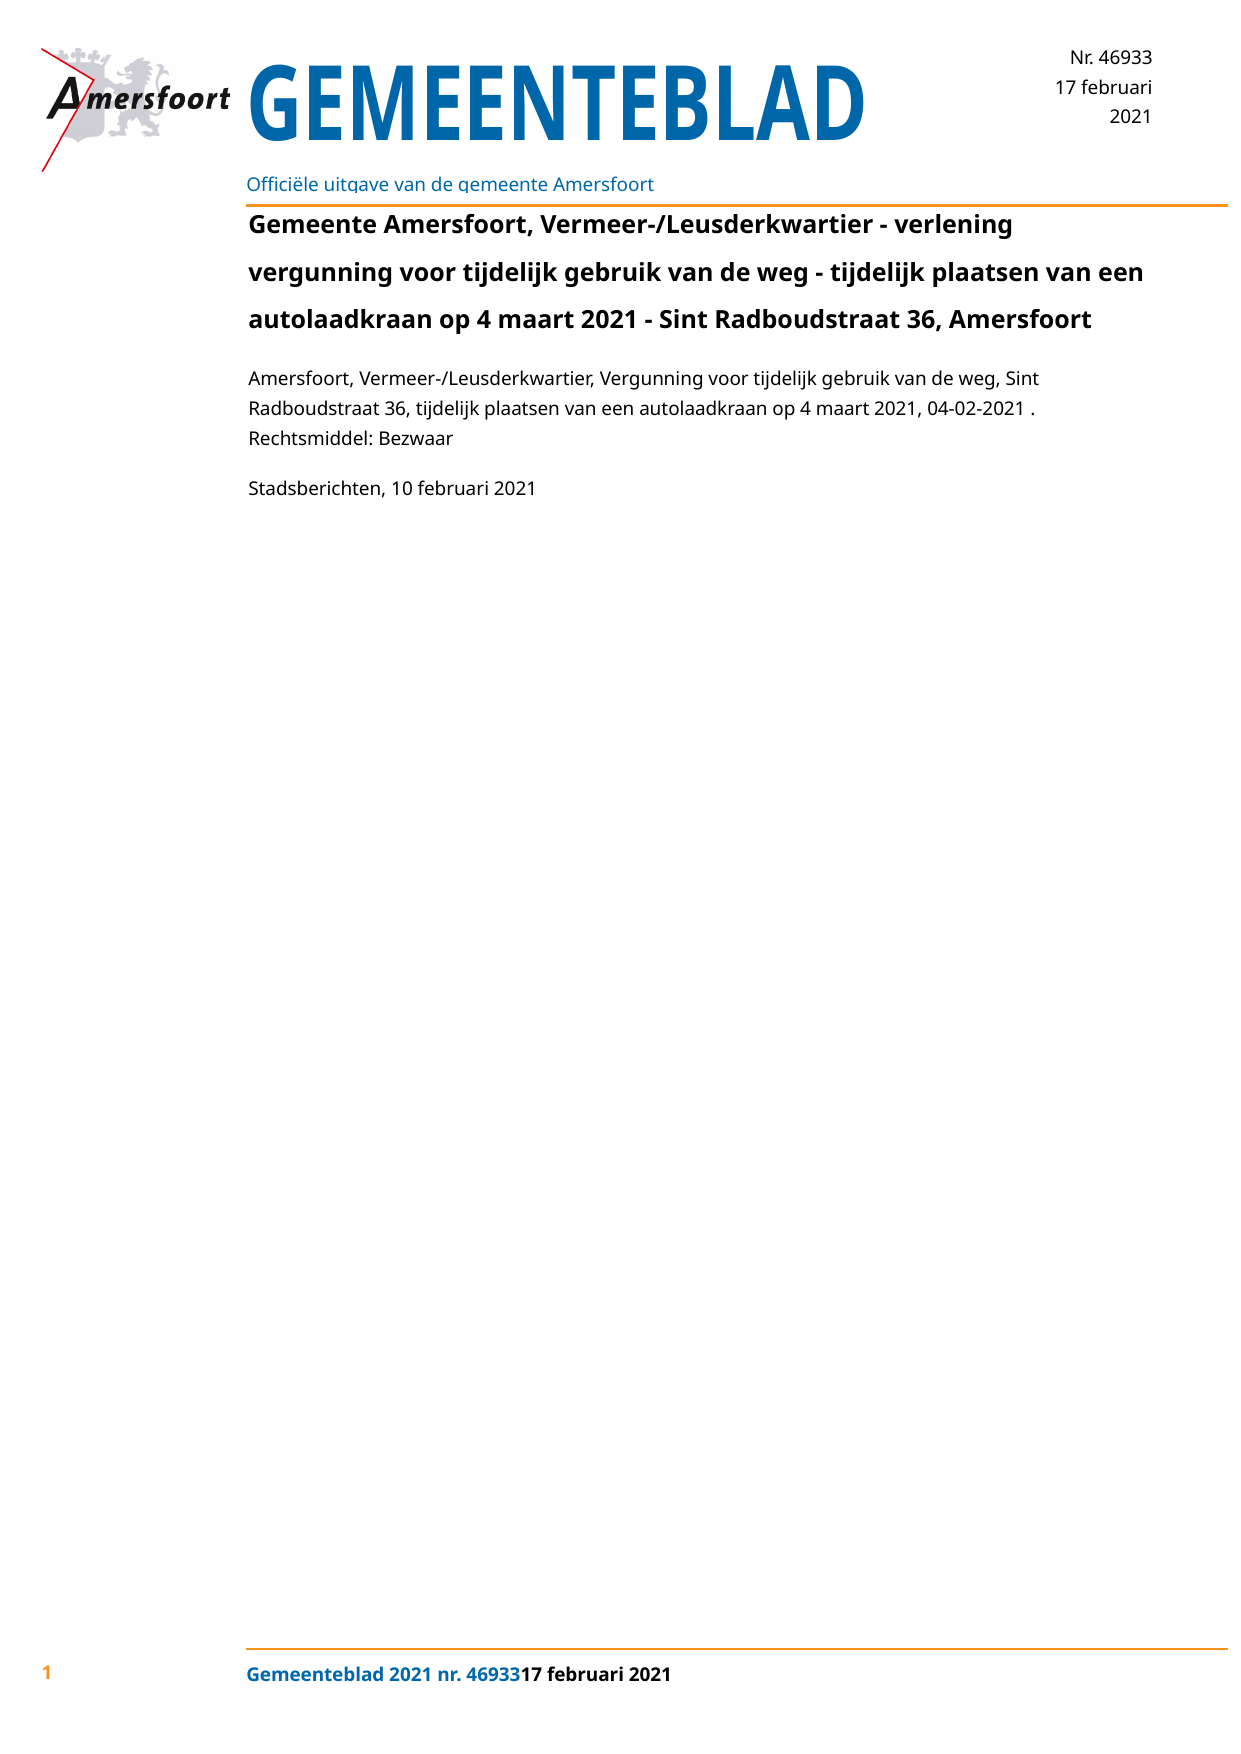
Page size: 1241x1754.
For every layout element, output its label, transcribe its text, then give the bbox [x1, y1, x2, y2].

text Gemeente Amersfoort, Vermeer-/Leusderkwartier - verlening vergunning voor tijdelijk gebruik van de weg - tijdelijk plaatsen van een autolaadkraan op 4 maart 2021 - Sint Radboudstraat 36, Amersfoort [248, 207, 1152, 336]
picture [41, 47, 231, 172]
text Stadsberichten, 10 februari 2021 [248, 475, 1152, 501]
text Amersfoort, Vermeer-/Leusderkwartier, Vergunning voor tijdelijk gebruik van de weg, Sint Radboudstraat 36, tijdelijk plaatsen van een autolaadkraan op 4 maart 2021, 04-02-2021 . Rechtsmiddel: Bezwaar [248, 366, 1152, 450]
